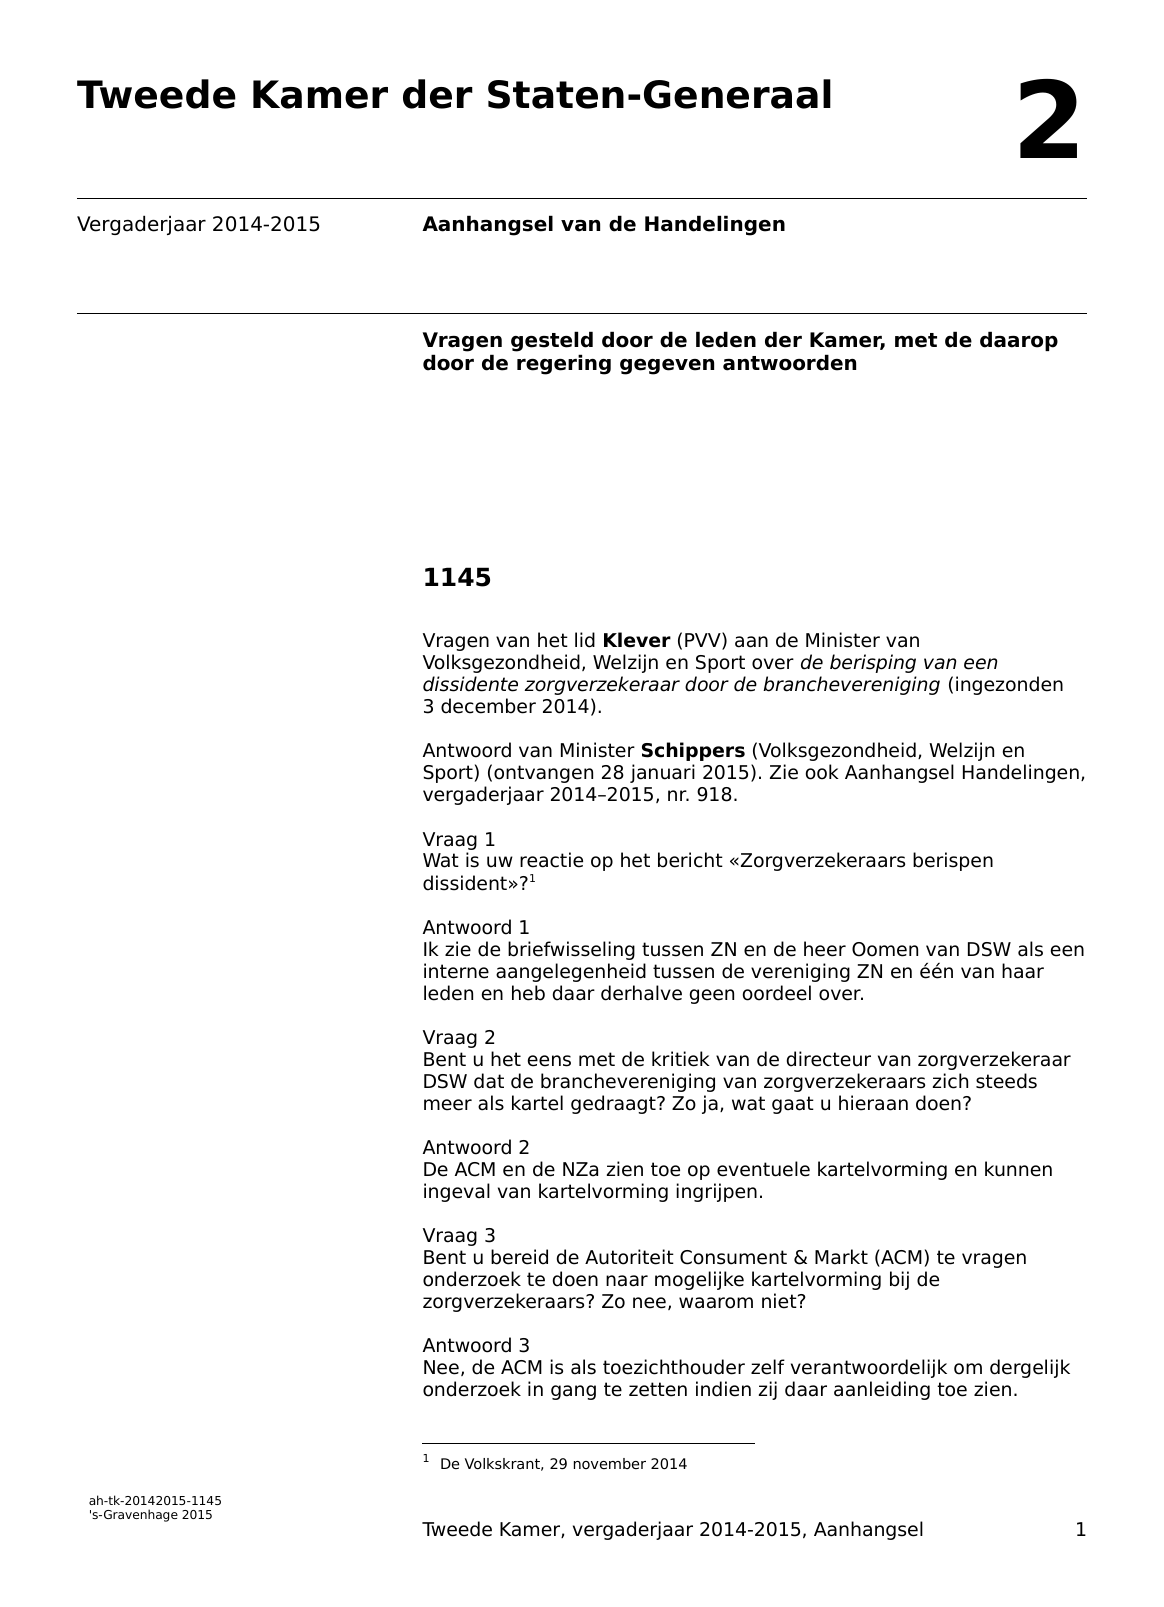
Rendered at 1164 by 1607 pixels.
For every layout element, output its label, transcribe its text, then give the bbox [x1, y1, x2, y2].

table_header Tweede Kamer der Staten-Generaal [77, 59, 886, 198]
text Antwoord 2 [422, 1137, 1087, 1159]
text De Volkskrant, 29 november 2014 [422, 1452, 1087, 1474]
text Bent u bereid de Autoriteit Consument & Markt (ACM) te vragen onderzoek te doen naar mogelijke kartelvorming bij de zorgverzekeraars? Zo nee, waarom niet? [422, 1247, 1087, 1313]
text 1145 [422, 563, 1087, 592]
text Antwoord van Minister Schippers (Volksgezondheid, Welzijn en Sport) (ontvangen 28 januari 2015). Zie ook Aanhangsel Handelingen, vergaderjaar 2014–2015, nr. 918. [422, 740, 1087, 806]
text Wat is uw reactie op het bericht «Zorgverzekeraars berispen dissident»? [422, 850, 1087, 894]
text Bent u het eens met de kritiek van de directeur van zorgverzekeraar DSW dat de branchevereniging van zorgverzekeraars zich steeds meer als kartel gedraagt? Zo ja, wat gaat u hieraan doen? [422, 1049, 1087, 1114]
table_cell Aanhangsel van de Handelingen [422, 199, 1087, 313]
table_header 2 [886, 59, 1087, 198]
table_cell [77, 314, 422, 375]
text Ik zie de briefwisseling tussen ZN en de heer Oomen van DSW als een interne aangelegenheid tussen de vereniging ZN en één van haar leden en heb daar derhalve geen oordeel over. [422, 938, 1087, 1004]
text ah-tk-20142015-1145 [88, 1494, 323, 1508]
table_cell Vragen gesteld door de leden der Kamer, met de daarop door de regering gegeven antwoorden [422, 314, 1087, 375]
table_cell Vergaderjaar 2014-2015 [77, 199, 422, 313]
text 's-Gravenhage 2015 [88, 1508, 323, 1522]
text Vragen van het lid Klever (PVV) aan de Minister van Volksgezondheid, Welzijn en Sport over de berisping van een dissidente zorgverzekeraar door de branchevereniging (ingezonden 3 december 2014). [422, 630, 1087, 718]
text Vraag 2 [422, 1027, 1087, 1049]
text Vraag 3 [422, 1225, 1087, 1247]
text Antwoord 1 [422, 917, 1087, 938]
text De ACM en de NZa zien toe op eventuele kartelvorming en kunnen ingeval van kartelvorming ingrijpen. [422, 1159, 1087, 1203]
text Antwoord 3 [422, 1335, 1087, 1357]
text Nee, de ACM is als toezichthouder zelf verantwoordelijk om dergelijk onderzoek in gang te zetten indien zij daar aanleiding toe zien. [422, 1357, 1087, 1401]
text Vraag 1 [422, 828, 1087, 850]
